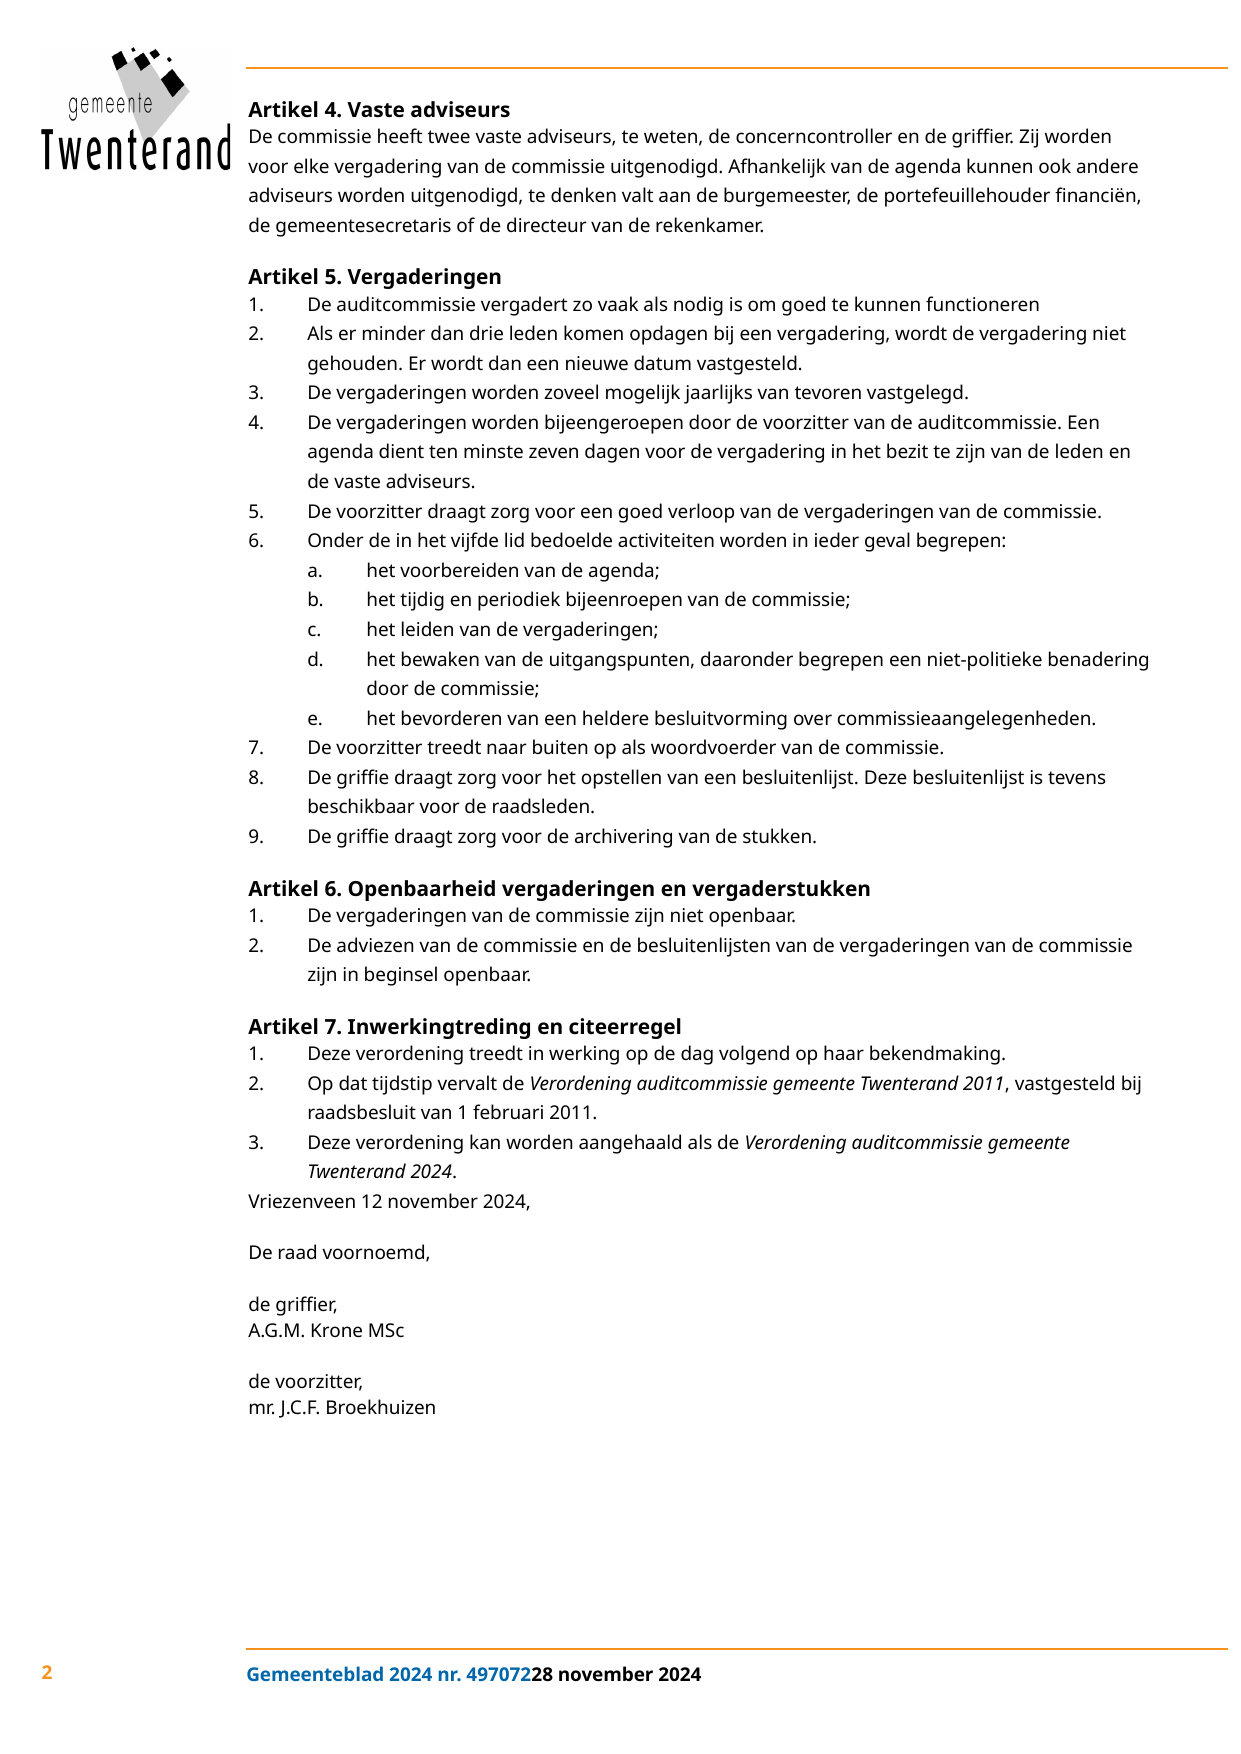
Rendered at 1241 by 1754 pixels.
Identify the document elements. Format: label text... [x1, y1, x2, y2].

list het bevorderen van een heldere besluitvorming over commissieaangelegenheden. [307, 705, 1152, 731]
text Artikel 5. Vergaderingen [248, 262, 1152, 291]
list De vergaderingen worden bijeengeroepen door de voorzitter van de auditcommissie. Een agenda dient ten minste zeven dagen voor de vergadering in het bezit te zijn van de leden en de vaste adviseurs. [248, 409, 1152, 494]
text de griffier, [248, 1291, 1152, 1317]
list De adviezen van de commissie en de besluitenlijsten van de vergaderingen van de commissie zijn in beginsel openbaar. [248, 932, 1152, 987]
list Als er minder dan drie leden komen opdagen bij een vergadering, wordt de vergadering niet gehouden. Er wordt dan een nieuwe datum vastgesteld. [248, 320, 1152, 376]
text A.G.M. Krone MSc [248, 1317, 1152, 1342]
list De voorzitter treedt naar buiten op als woordvoerder van de commissie. [248, 734, 1152, 760]
list Op dat tijdstip vervalt de Verordening auditcommissie gemeente Twenterand 2011, vastgesteld bij raadsbesluit van 1 februari 2011. [248, 1070, 1152, 1125]
text De commissie heeft twee vaste adviseurs, te weten, de concerncontroller en de griffier. Zij worden voor elke vergadering van de commissie uitgenodigd. Afhankelijk van de agenda kunnen ook andere adviseurs worden uitgenodigd, te denken valt aan de burgemeester, de portefeuillehouder financiën, de gemeentesecretaris of de directeur van de rekenkamer. [248, 123, 1152, 238]
list het tijdig en periodiek bijeenroepen van de commissie; [307, 587, 1152, 612]
text Artikel 6. Openbaarheid vergaderingen en vergaderstukken [248, 874, 1152, 902]
text Vriezenveen 12 november 2024, [248, 1188, 1152, 1214]
text Artikel 7. Inwerkingtreding en citeerregel [248, 1012, 1152, 1040]
text de voorzitter, [248, 1368, 1152, 1394]
list De voorzitter draagt zorg voor een goed verloop van de vergaderingen van de commissie. [248, 498, 1152, 524]
picture [41, 47, 231, 172]
list Deze verordening kan worden aangehaald als de Verordening auditcommissie gemeente Twenterand 2024. [248, 1129, 1152, 1184]
list het voorbereiden van de agenda; [307, 557, 1152, 583]
list De griffie draagt zorg voor het opstellen van een besluitenlijst. Deze besluitenlijst is tevens beschikbaar voor de raadsleden. [248, 764, 1152, 819]
list het bewaken van de uitgangspunten, daaronder begrepen een niet-politieke benadering door de commissie; [307, 646, 1152, 701]
text De raad voornoemd, [248, 1239, 1152, 1265]
list De griffie draagt zorg voor de archivering van de stukken. [248, 823, 1152, 849]
list De auditcommissie vergadert zo vaak als nodig is om goed te kunnen functioneren [248, 291, 1152, 317]
list De vergaderingen van de commissie zijn niet openbaar. [248, 902, 1152, 928]
list het leiden van de vergaderingen; [307, 616, 1152, 642]
list Deze verordening treedt in werking op de dag volgend op haar bekendmaking. [248, 1040, 1152, 1066]
text mr. J.C.F. Broekhuizen [248, 1394, 1152, 1420]
list Onder de in het vijfde lid bedoelde activiteiten worden in ieder geval begrepen: [248, 527, 1152, 553]
text Artikel 4. Vaste adviseurs [248, 95, 1152, 123]
list De vergaderingen worden zoveel mogelijk jaarlijks van tevoren vastgelegd. [248, 379, 1152, 405]
